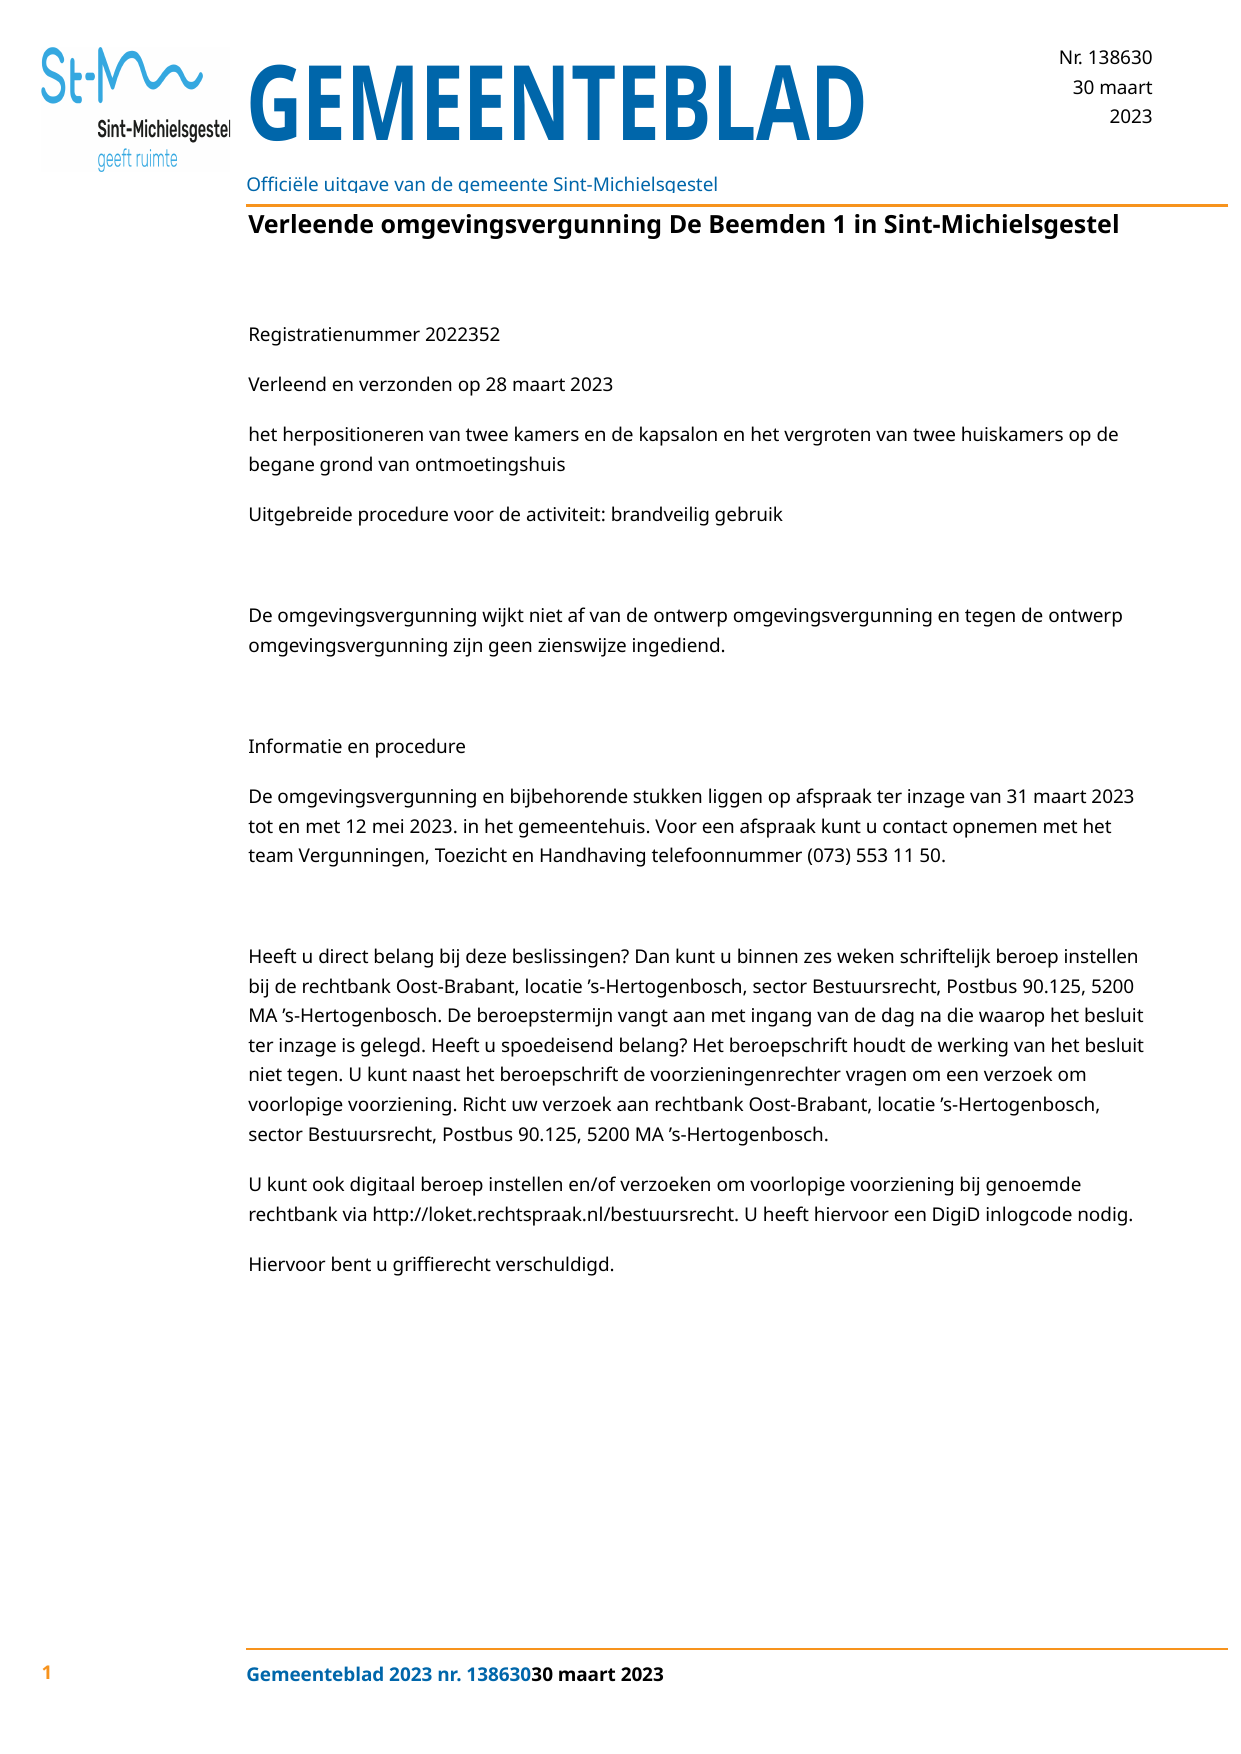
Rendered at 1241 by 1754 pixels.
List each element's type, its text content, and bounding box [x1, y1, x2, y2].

text Verleend en verzonden op 28 maart 2023 [248, 371, 1152, 397]
picture [41, 47, 231, 172]
text Uitgebreide procedure voor de activiteit: brandveilig gebruik [248, 502, 1152, 527]
text Hiervoor bent u griffierecht verschuldigd. [248, 1251, 1152, 1277]
text De omgevingsvergunning wijkt niet af van de ontwerp omgevingsvergunning en tegen de ontwerp omgevingsvergunning zijn geen zienswijze ingediend. [248, 602, 1152, 658]
text Informatie en procedure [248, 733, 1152, 758]
text U kunt ook digitaal beroep instellen en/of verzoeken om voorlopige voorziening bij genoemde rechtbank via http://loket.rechtspraak.nl/bestuursrecht. U heeft hiervoor een DigiD inlogcode nodig. [248, 1171, 1152, 1226]
text Registratienummer 2022352 [248, 321, 1152, 346]
text het herpositioneren van twee kamers en de kapsalon en het vergroten van twee huiskamers op de begane grond van ontmoetingshuis [248, 422, 1152, 477]
text De omgevingsvergunning en bijbehorende stukken liggen op afspraak ter inzage van 31 maart 2023 tot en met 12 mei 2023. in het gemeentehuis. Voor een afspraak kunt u contact opnemen met het team Vergunningen, Toezicht en Handhaving telefoonnummer (073) 553 11 50. [248, 783, 1152, 868]
text Heeft u direct belang bij deze beslissingen? Dan kunt u binnen zes weken schriftelijk beroep instellen bij de rechtbank Oost-Brabant, locatie ’s-Hertogenbosch, sector Bestuursrecht, Postbus 90.125, 5200 MA ’s-Hertogenbosch. De beroepstermijn vangt aan met ingang van de dag na die waarop het besluit ter inzage is gelegd. Heeft u spoedeisend belang? Het beroepschrift houdt de werking van het besluit niet tegen. U kunt naast het beroepschrift de voorzieningenrechter vragen om een verzoek om voorlopige voorziening. Richt uw verzoek aan rechtbank Oost-Brabant, locatie ’s-Hertogenbosch, sector Bestuursrecht, Postbus 90.125, 5200 MA ’s-Hertogenbosch. [248, 943, 1152, 1146]
text Verleende omgevingsvergunning De Beemden 1 in Sint-Michielsgestel [248, 207, 1152, 241]
